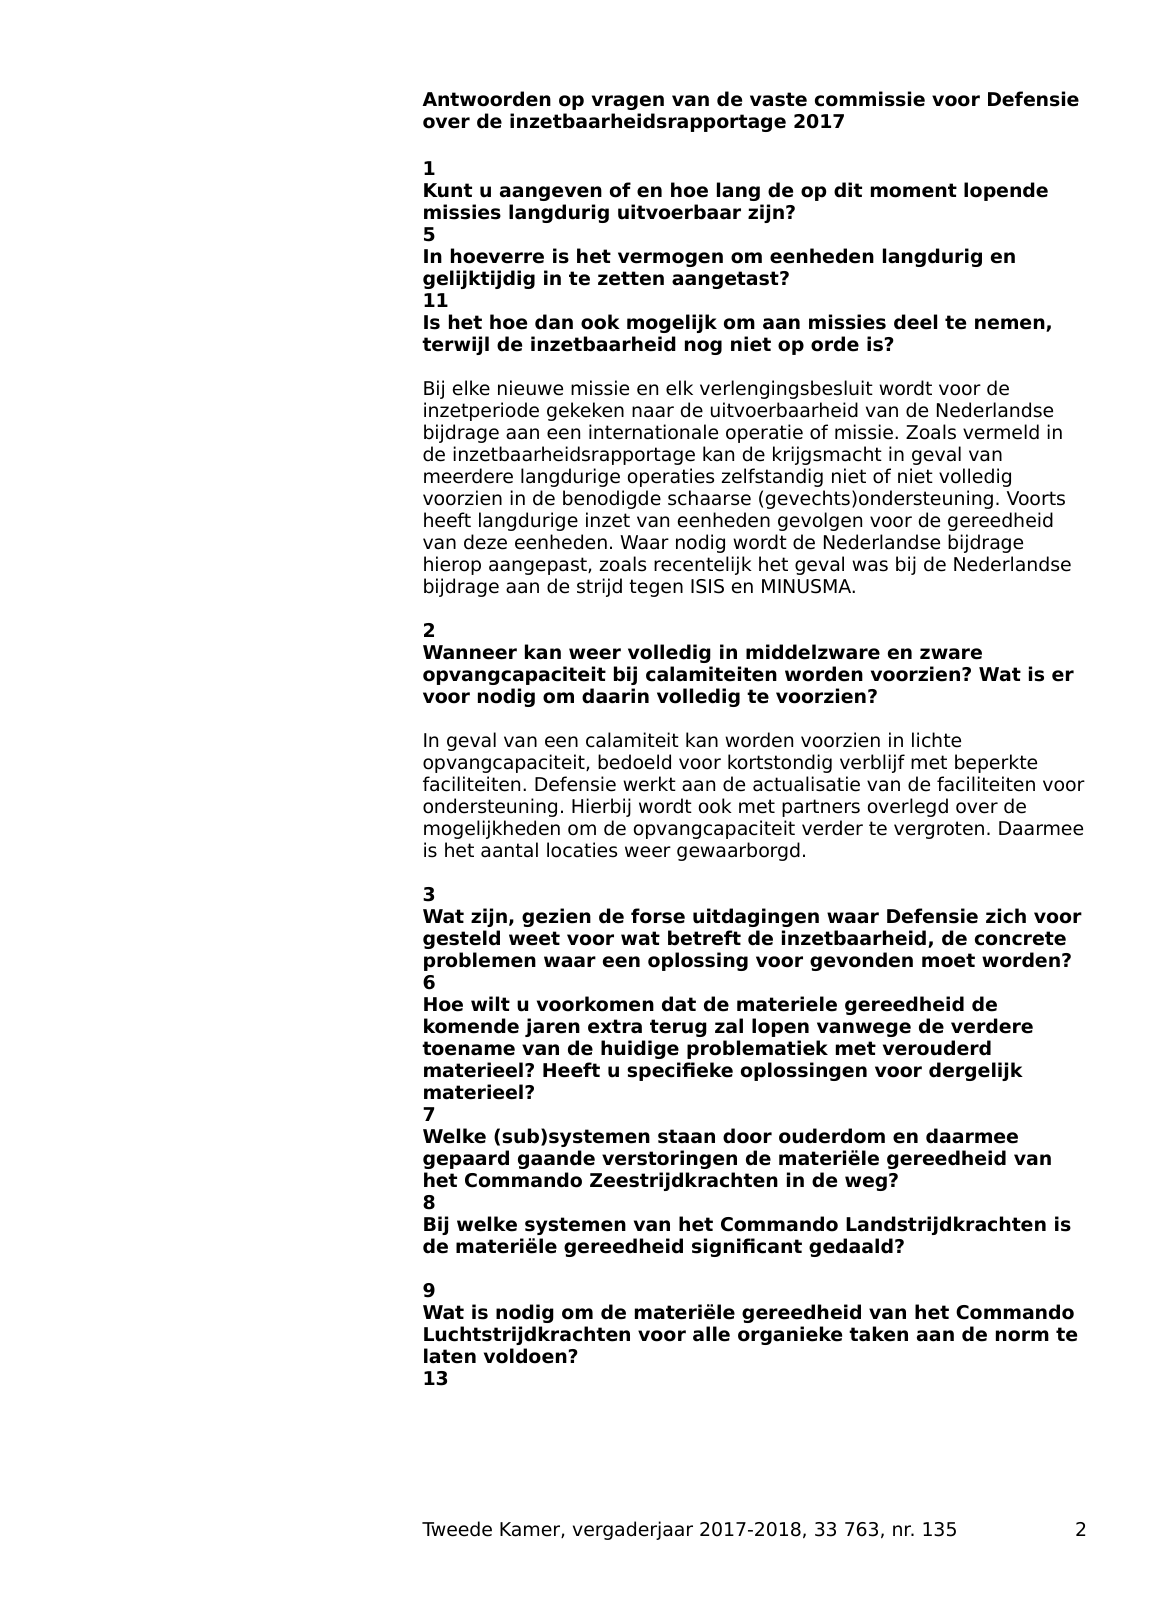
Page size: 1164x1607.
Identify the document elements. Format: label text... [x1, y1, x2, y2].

text 6 [422, 972, 1087, 994]
text Bij elke nieuwe missie en elk verlengingsbesluit wordt voor de inzetperiode gekeken naar de uitvoerbaarheid van de Nederlandse bijdrage aan een internationale operatie of missie. Zoals vermeld in de inzetbaarheidsrapportage kan de krijgsmacht in geval van meerdere langdurige operaties zelfstandig niet of niet volledig voorzien in de benodigde schaarse (gevechts)ondersteuning. Voorts heeft langdurige inzet van eenheden gevolgen voor de gereedheid van deze eenheden. Waar nodig wordt de Nederlandse bijdrage hierop aangepast, zoals recentelijk het geval was bij de Nederlandse bijdrage aan de strijd tegen ISIS en MINUSMA. [422, 378, 1087, 598]
text 13 [422, 1368, 1087, 1390]
text 11 [422, 290, 1087, 312]
text In hoeverre is het vermogen om eenheden langdurig en gelijktijdig in te zetten aangetast? [422, 246, 1087, 290]
text Is het hoe dan ook mogelijk om aan missies deel te nemen, terwijl de inzetbaarheid nog niet op orde is? [422, 312, 1087, 356]
text 7 [422, 1104, 1087, 1126]
text Hoe wilt u voorkomen dat de materiele gereedheid de komende jaren extra terug zal lopen vanwege de verdere toename van de huidige problematiek met verouderd materieel? Heeft u specifieke oplossingen voor dergelijk materieel? [422, 994, 1087, 1104]
text Welke (sub)systemen staan door ouderdom en daarmee gepaard gaande verstoringen de materiële gereedheid van het Commando Zeestrijdkrachten in de weg? [422, 1126, 1087, 1192]
text 3 [422, 884, 1087, 906]
text Wat is nodig om de materiële gereedheid van het Commando Luchtstrijdkrachten voor alle organieke taken aan de norm te laten voldoen? [422, 1302, 1087, 1368]
text 9 [422, 1280, 1087, 1302]
text Bij welke systemen van het Commando Landstrijdkrachten is de materiële gereedheid significant gedaald? [422, 1214, 1087, 1258]
text Kunt u aangeven of en hoe lang de op dit moment lopende missies langdurig uitvoerbaar zijn? [422, 180, 1087, 224]
text 5 [422, 224, 1087, 246]
text 8 [422, 1192, 1087, 1214]
text Wat zijn, gezien de forse uitdagingen waar Defensie zich voor gesteld weet voor wat betreft de inzetbaarheid, de concrete problemen waar een oplossing voor gevonden moet worden? [422, 906, 1087, 972]
text In geval van een calamiteit kan worden voorzien in lichte opvangcapaciteit, bedoeld voor kortstondig verblijf met beperkte faciliteiten. Defensie werkt aan de actualisatie van de faciliteiten voor ondersteuning. Hierbij wordt ook met partners overlegd over de mogelijkheden om de opvangcapaciteit verder te vergroten. Daarmee is het aantal locaties weer gewaarborgd. [422, 730, 1087, 862]
subtitle Antwoorden op vragen van de vaste commissie voor Defensie over de inzetbaarheidsrapportage 2017 [422, 89, 1087, 133]
text 1 [422, 158, 1087, 180]
text 2 [422, 620, 1087, 642]
text Wanneer kan weer volledig in middelzware en zware opvangcapaciteit bij calamiteiten worden voorzien? Wat is er voor nodig om daarin volledig te voorzien? [422, 642, 1087, 708]
